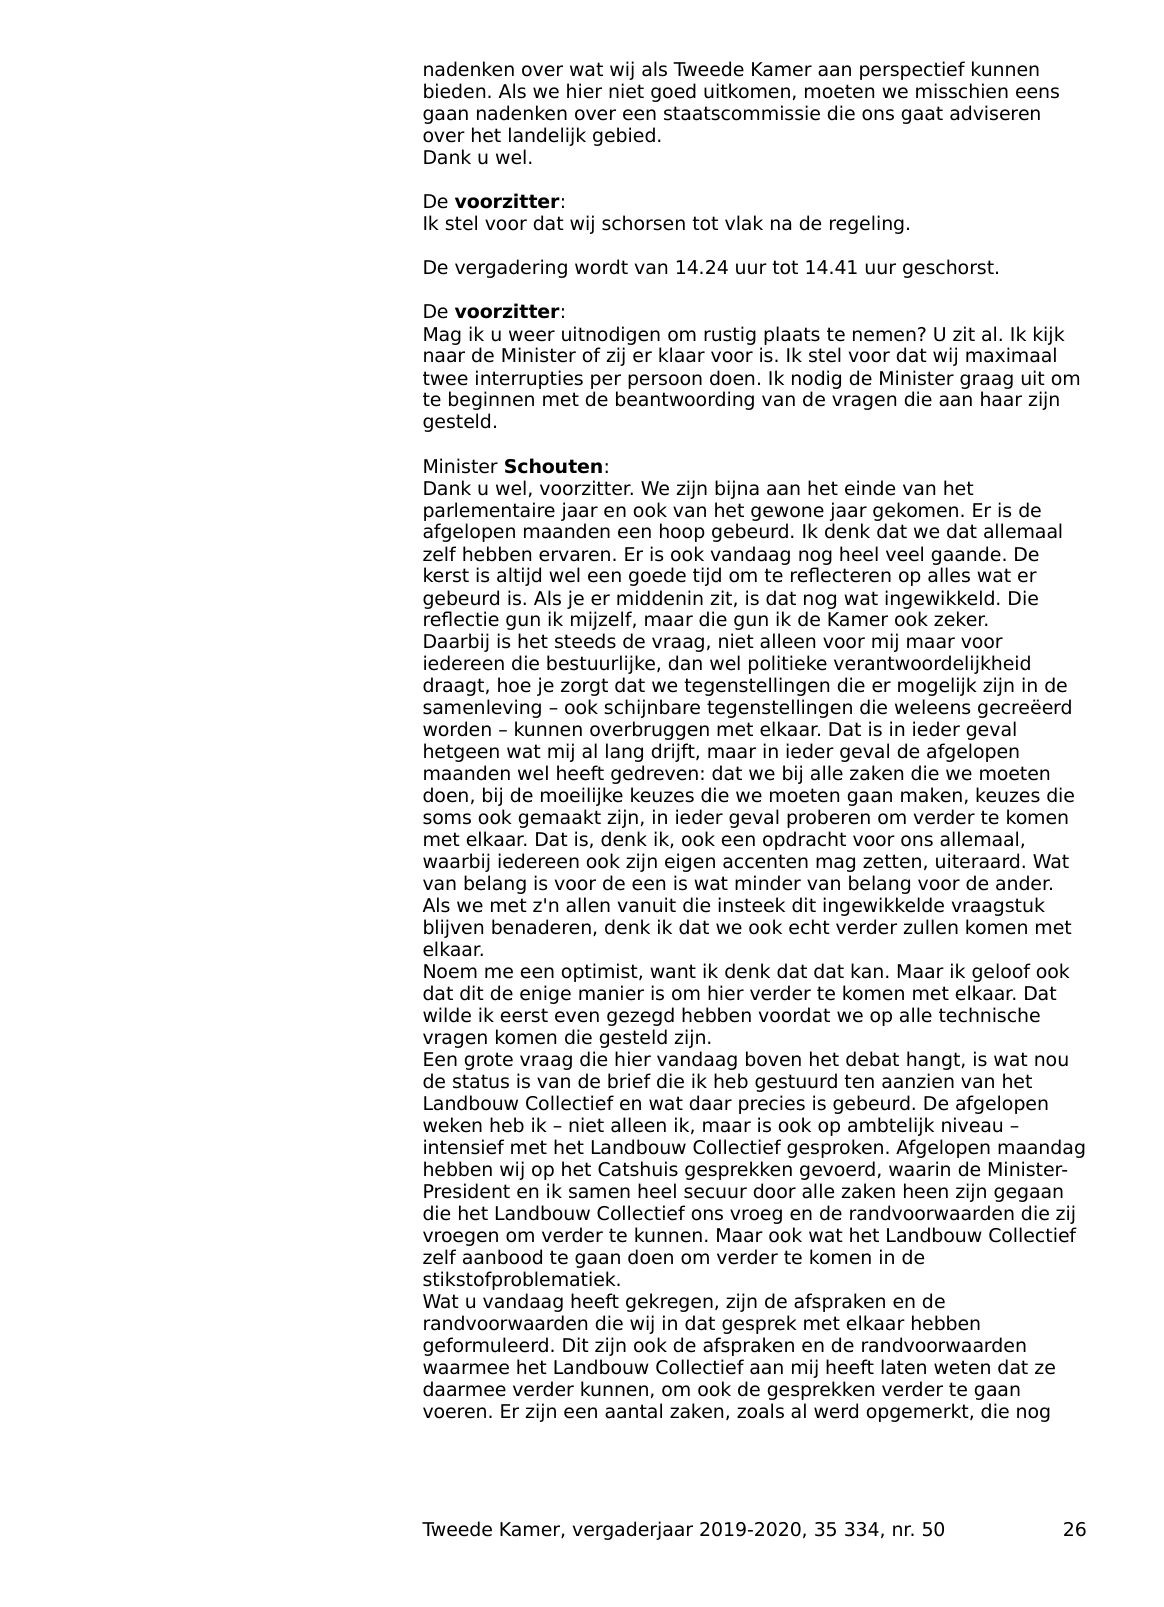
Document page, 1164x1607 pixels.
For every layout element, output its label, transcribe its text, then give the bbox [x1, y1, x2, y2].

text Dank u wel, voorzitter. We zijn bijna aan het einde van het parlementaire jaar en ook van het gewone jaar gekomen. Er is de afgelopen maanden een hoop gebeurd. Ik denk dat we dat allemaal zelf hebben ervaren. Er is ook vandaag nog heel veel gaande. De kerst is altijd wel een goede tijd om te reflecteren op alles wat er gebeurd is. Als je er middenin zit, is dat nog wat ingewikkeld. Die reflectie gun ik mijzelf, maar die gun ik de Kamer ook zeker. [422, 477, 1087, 631]
text Minister Schouten: [422, 456, 1087, 477]
text Een grote vraag die hier vandaag boven het debat hangt, is wat nou de status is van de brief die ik heb gestuurd ten aanzien van het Landbouw Collectief en wat daar precies is gebeurd. De afgelopen weken heb ik – niet alleen ik, maar is ook op ambtelijk niveau – intensief met het Landbouw Collectief gesproken. Afgelopen maandag hebben wij op het Catshuis gesprekken gevoerd, waarin de Minister-President en ik samen heel secuur door alle zaken heen zijn gegaan die het Landbouw Collectief ons vroeg en de randvoorwaarden die zij vroegen om verder te kunnen. Maar ook wat het Landbouw Collectief zelf aanbood te gaan doen om verder te komen in de stikstofproblematiek. [422, 1049, 1087, 1291]
text Wat u vandaag heeft gekregen, zijn de afspraken en de randvoorwaarden die wij in dat gesprek met elkaar hebben geformuleerd. Dit zijn ook de afspraken en de randvoorwaarden waarmee het Landbouw Collectief aan mij heeft laten weten dat ze daarmee verder kunnen, om ook de gesprekken verder te gaan voeren. Er zijn een aantal zaken, zoals al werd opgemerkt, die nog [422, 1291, 1087, 1423]
text Daarbij is het steeds de vraag, niet alleen voor mij maar voor iedereen die bestuurlijke, dan wel politieke verantwoordelijkheid draagt, hoe je zorgt dat we tegenstellingen die er mogelijk zijn in de samenleving – ook schijnbare tegenstellingen die weleens gecreëerd worden – kunnen overbruggen met elkaar. Dat is in ieder geval hetgeen wat mij al lang drijft, maar in ieder geval de afgelopen maanden wel heeft gedreven: dat we bij alle zaken die we moeten doen, bij de moeilijke keuzes die we moeten gaan maken, keuzes die soms ook gemaakt zijn, in ieder geval proberen om verder te komen met elkaar. Dat is, denk ik, ook een opdracht voor ons allemaal, waarbij iedereen ook zijn eigen accenten mag zetten, uiteraard. Wat van belang is voor de een is wat minder van belang voor de ander. Als we met z'n allen vanuit die insteek dit ingewikkelde vraagstuk blijven benaderen, denk ik dat we ook echt verder zullen komen met elkaar. [422, 631, 1087, 961]
text nadenken over wat wij als Tweede Kamer aan perspectief kunnen bieden. Als we hier niet goed uitkomen, moeten we misschien eens gaan nadenken over een staatscommissie die ons gaat adviseren over het landelijk gebied. [422, 59, 1087, 147]
text Noem me een optimist, want ik denk dat dat kan. Maar ik geloof ook dat dit de enige manier is om hier verder te komen met elkaar. Dat wilde ik eerst even gezegd hebben voordat we op alle technische vragen komen die gesteld zijn. [422, 961, 1087, 1049]
text De voorzitter: [422, 191, 1087, 213]
text Dank u wel. [422, 147, 1087, 169]
text De vergadering wordt van 14.24 uur tot 14.41 uur geschorst. [422, 257, 1087, 279]
text Mag ik u weer uitnodigen om rustig plaats te nemen? U zit al. Ik kijk naar de Minister of zij er klaar voor is. Ik stel voor dat wij maximaal twee interrupties per persoon doen. Ik nodig de Minister graag uit om te beginnen met de beantwoording van de vragen die aan haar zijn gesteld. [422, 323, 1087, 433]
text De voorzitter: [422, 301, 1087, 323]
text Ik stel voor dat wij schorsen tot vlak na de regeling. [422, 213, 1087, 235]
